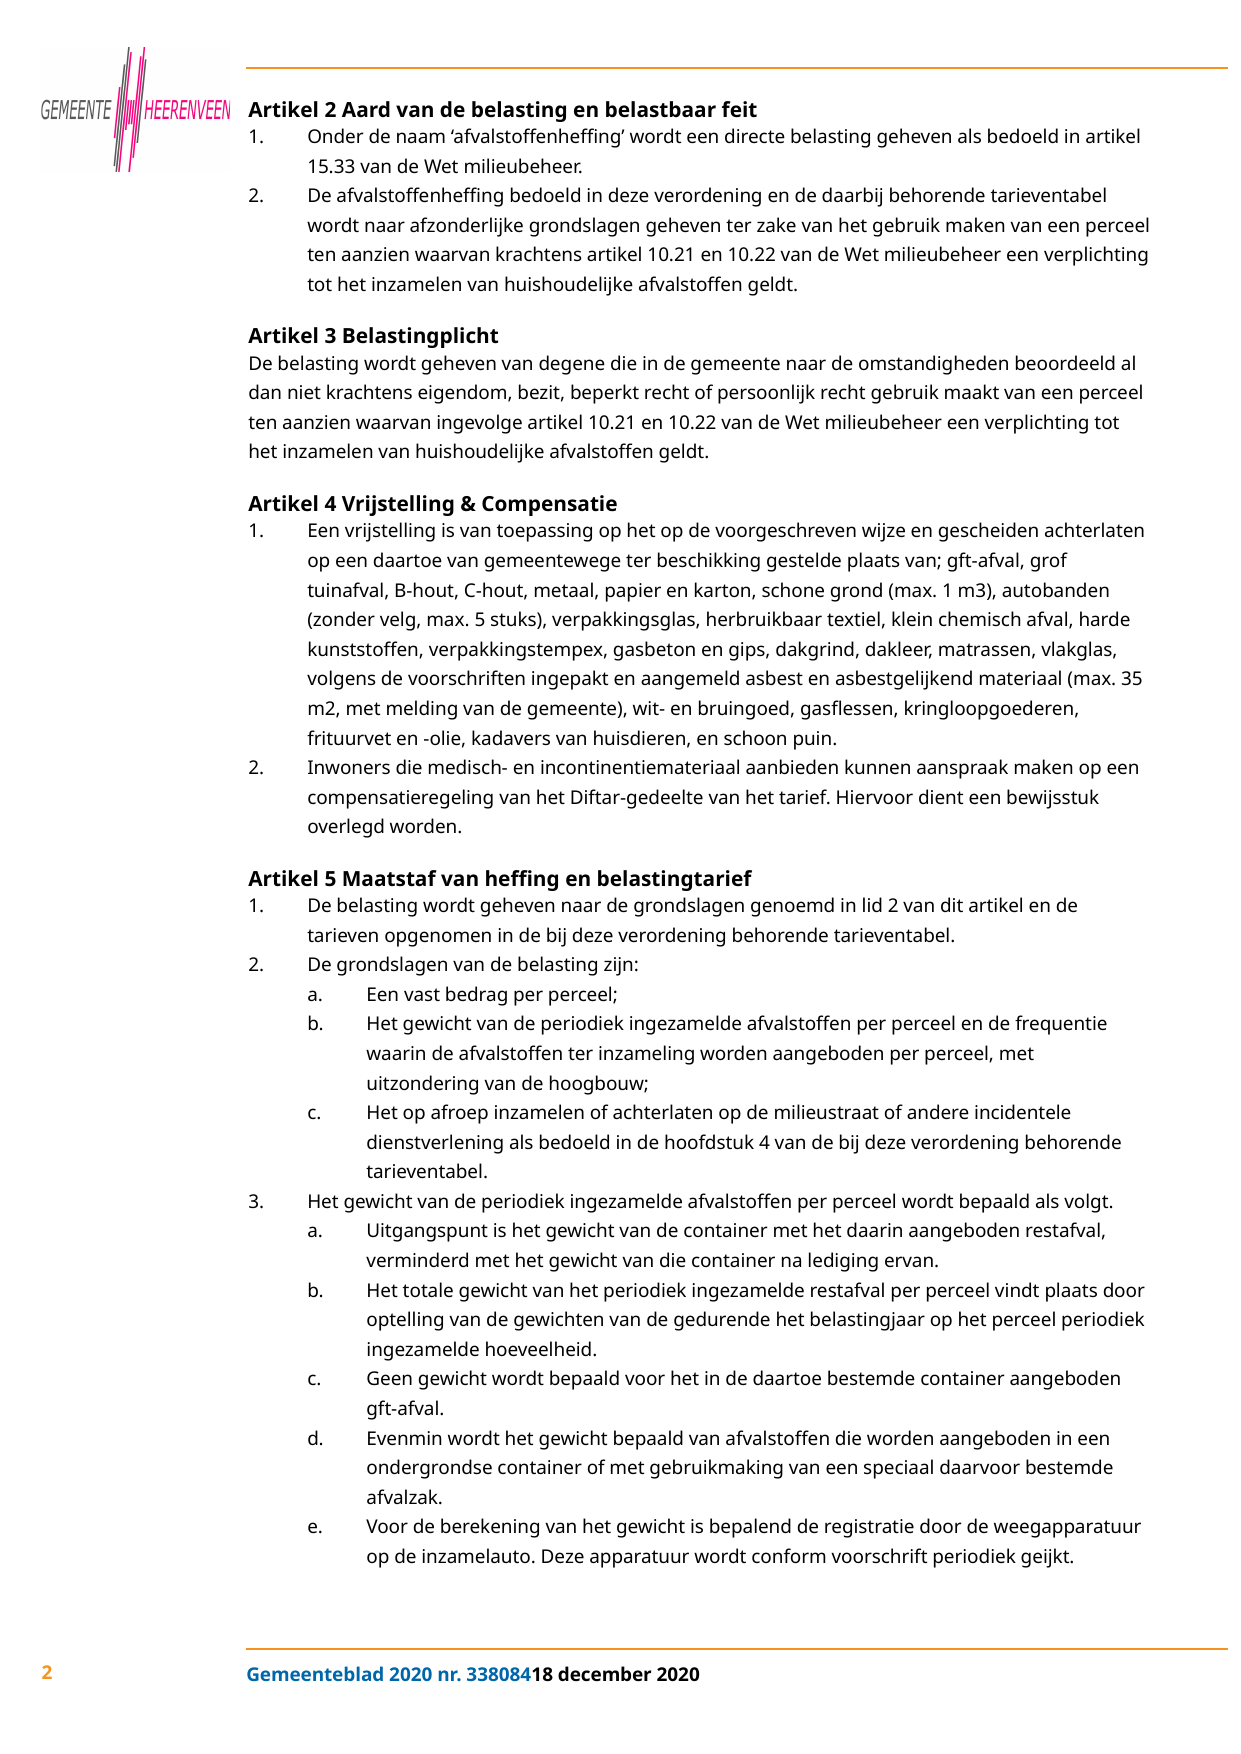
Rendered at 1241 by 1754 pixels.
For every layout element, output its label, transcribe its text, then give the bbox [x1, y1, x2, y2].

list Een vrijstelling is van toepassing op het op de voorgeschreven wijze en gescheiden achterlaten op een daartoe van gemeentewege ter beschikking gestelde plaats van; gft-afval, grof tuinafval, B-hout, C-hout, metaal, papier en karton, schone grond (max. 1 m3), autobanden (zonder velg, max. 5 stuks), verpakkingsglas, herbruikbaar textiel, klein chemisch afval, harde kunststoffen, verpakkingstempex, gasbeton en gips, dakgrind, dakleer, matrassen, vlakglas, volgens de voorschriften ingepakt en aangemeld asbest en asbestgelijkend materiaal (max. 35 m2, met melding van de gemeente), wit- en bruingoed, gasflessen, kringloopgoederen, frituurvet en -olie, kadavers van huisdieren, en schoon puin. [248, 518, 1152, 750]
picture [41, 47, 231, 172]
list De afvalstoffenheffing bedoeld in deze verordening en de daarbij behorende tarieventabel wordt naar afzonderlijke grondslagen geheven ter zake van het gebruik maken van een perceel ten aanzien waarvan krachtens artikel 10.21 en 10.22 van de Wet milieubeheer een verplichting tot het inzamelen van huishoudelijke afvalstoffen geldt. [248, 182, 1152, 297]
text Artikel 2 Aard van de belasting en belastbaar feit [248, 95, 1152, 123]
list De belasting wordt geheven naar de grondslagen genoemd in lid 2 van dit artikel en de tarieven opgenomen in de bij deze verordening behorende tarieventabel. [248, 892, 1152, 948]
list Uitgangspunt is het gewicht van de container met het daarin aangeboden restafval, verminderd met het gewicht van die container na lediging ervan. [307, 1218, 1152, 1273]
list Het gewicht van de periodiek ingezamelde afvalstoffen per perceel en de frequentie waarin de afvalstoffen ter inzameling worden aangeboden per perceel, met uitzondering van de hoogbouw; [307, 1011, 1152, 1096]
list Het op afroep inzamelen of achterlaten op de milieustraat of andere incidentele dienstverlening als bedoeld in de hoofdstuk 4 van de bij deze verordening behorende tarieventabel. [307, 1099, 1152, 1184]
list De grondslagen van de belasting zijn: [248, 951, 1152, 977]
list Onder de naam ‘afvalstoffenheffing’ wordt een directe belasting geheven als bedoeld in artikel 15.33 van de Wet milieubeheer. [248, 123, 1152, 178]
list Evenmin wordt het gewicht bepaald van afvalstoffen die worden aangeboden in een ondergrondse container of met gebruikmaking van een speciaal daarvoor bestemde afvalzak. [307, 1425, 1152, 1510]
list Een vast bedrag per perceel; [307, 981, 1152, 1007]
text Artikel 3 Belastingplicht [248, 322, 1152, 350]
text De belasting wordt geheven van degene die in de gemeente naar de omstandigheden beoordeeld al dan niet krachtens eigendom, bezit, beperkt recht of persoonlijk recht gebruik maakt van een perceel ten aanzien waarvan ingevolge artikel 10.21 en 10.22 van de Wet milieubeheer een verplichting tot het inzamelen van huishoudelijke afvalstoffen geldt. [248, 350, 1152, 464]
text Artikel 4 Vrijstelling & Compensatie [248, 489, 1152, 518]
text Artikel 5 Maatstaf van heffing en belastingtarief [248, 864, 1152, 892]
list Geen gewicht wordt bepaald voor het in de daartoe bestemde container aangeboden gft-afval. [307, 1366, 1152, 1421]
list Het gewicht van de periodiek ingezamelde afvalstoffen per perceel wordt bepaald als volgt. [248, 1188, 1152, 1214]
list Inwoners die medisch- en incontinentiemateriaal aanbieden kunnen aanspraak maken op een compensatieregeling van het Diftar-gedeelte van het tarief. Hiervoor dient een bewijsstuk overlegd worden. [248, 754, 1152, 839]
list Voor de berekening van het gewicht is bepalend de registratie door de weegapparatuur op de inzamelauto. Deze apparatuur wordt conform voorschrift periodiek geijkt. [307, 1513, 1152, 1569]
list Het totale gewicht van het periodiek ingezamelde restafval per perceel vindt plaats door optelling van de gewichten van de gedurende het belastingjaar op het perceel periodiek ingezamelde hoeveelheid. [307, 1277, 1152, 1362]
